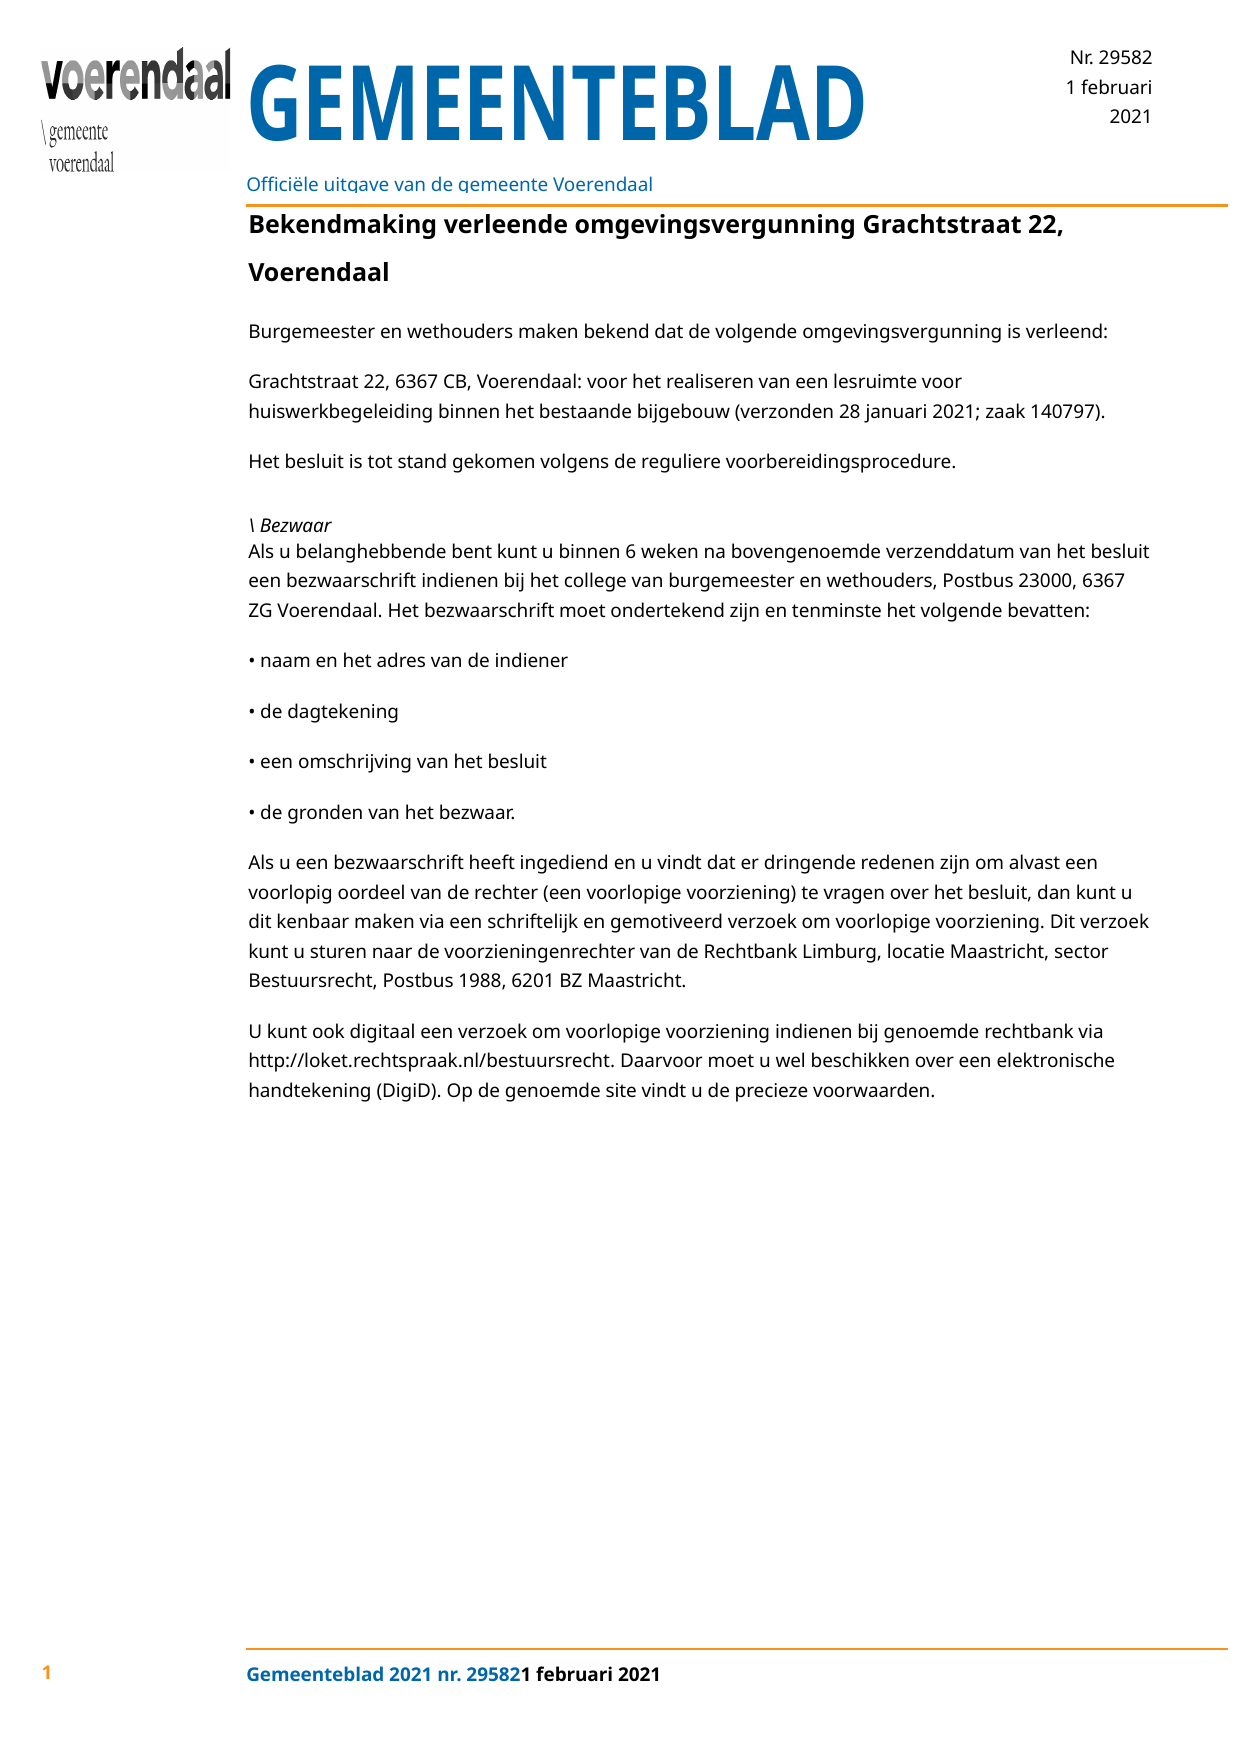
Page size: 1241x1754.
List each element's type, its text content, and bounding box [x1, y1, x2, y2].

text Het besluit is tot stand gekomen volgens de reguliere voorbereidingsprocedure. [248, 448, 1152, 474]
text Bekendmaking verleende omgevingsvergunning Grachtstraat 22, Voerendaal [248, 207, 1152, 288]
text • een omschrijving van het besluit [248, 748, 1152, 774]
text \ Bezwaar [248, 512, 1152, 538]
picture [41, 47, 231, 172]
text Grachtstraat 22, 6367 CB, Voerendaal: voor het realiseren van een lesruimte voor huiswerkbegeleiding binnen het bestaande bijgebouw (verzonden 28 januari 2021; zaak 140797). [248, 368, 1152, 424]
text • de dagtekening [248, 698, 1152, 724]
text • de gronden van het bezwaar. [248, 799, 1152, 824]
text • naam en het adres van de indiener [248, 648, 1152, 673]
text Als u belanghebbende bent kunt u binnen 6 weken na bovengenoemde verzenddatum van het besluit een bezwaarschrift indienen bij het college van burgemeester en wethouders, Postbus 23000, 6367 ZG Voerendaal. Het bezwaarschrift moet ondertekend zijn en tenminste het volgende bevatten: [248, 538, 1152, 623]
text U kunt ook digitaal een verzoek om voorlopige voorziening indienen bij genoemde rechtbank via http://loket.rechtspraak.nl/bestuursrecht. Daarvoor moet u wel beschikken over een elektronische handtekening (DigiD). Op de genoemde site vindt u de precieze voorwaarden. [248, 1018, 1152, 1103]
text Burgemeester en wethouders maken bekend dat de volgende omgevingsvergunning is verleend: [248, 318, 1152, 344]
text Als u een bezwaarschrift heeft ingediend en u vindt dat er dringende redenen zijn om alvast een voorlopig oordeel van de rechter (een voorlopige voorziening) te vragen over het besluit, dan kunt u dit kenbaar maken via een schriftelijk en gemotiveerd verzoek om voorlopige voorziening. Dit verzoek kunt u sturen naar de voorzieningenrechter van de Rechtbank Limburg, locatie Maastricht, sector Bestuursrecht, Postbus 1988, 6201 BZ Maastricht. [248, 849, 1152, 993]
